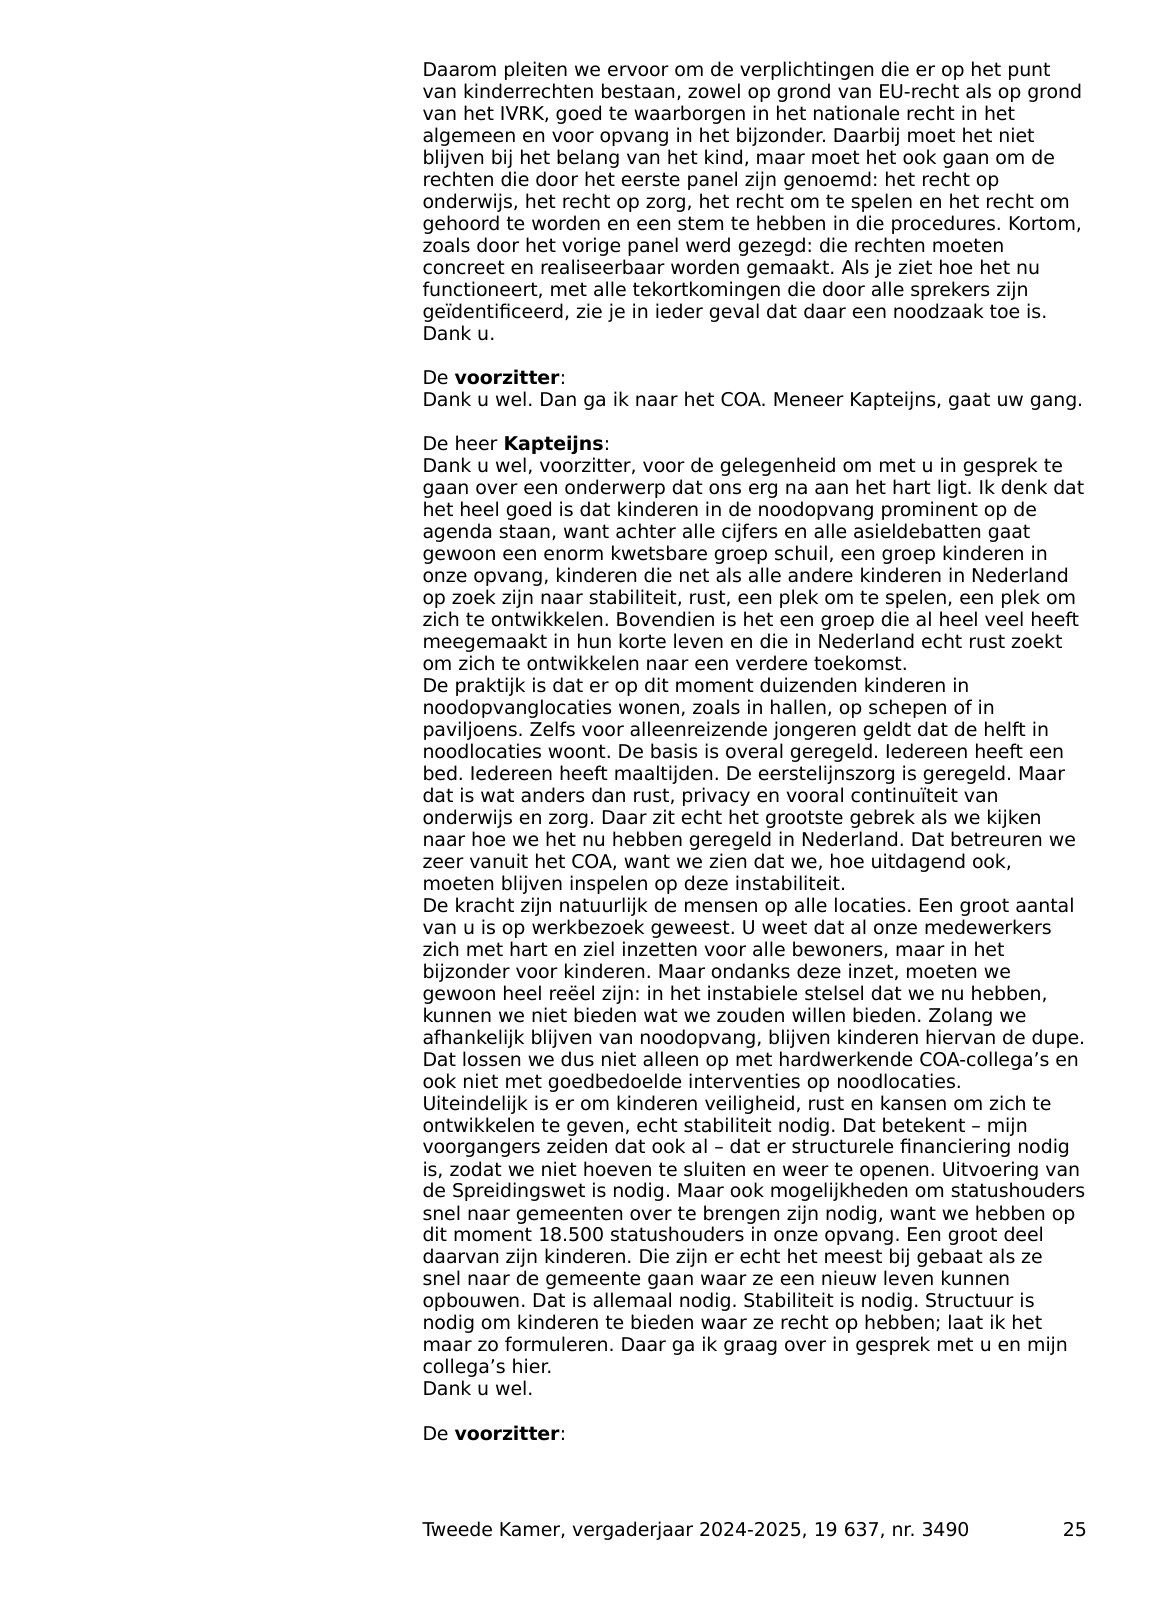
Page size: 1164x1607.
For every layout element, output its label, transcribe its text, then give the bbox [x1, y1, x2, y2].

text De praktijk is dat er op dit moment duizenden kinderen in noodopvanglocaties wonen, zoals in hallen, op schepen of in paviljoens. Zelfs voor alleenreizende jongeren geldt dat de helft in noodlocaties woont. De basis is overal geregeld. Iedereen heeft een bed. Iedereen heeft maaltijden. De eerstelijnszorg is geregeld. Maar dat is wat anders dan rust, privacy en vooral continuïteit van onderwijs en zorg. Daar zit echt het grootste gebrek als we kijken naar hoe we het nu hebben geregeld in Nederland. Dat betreuren we zeer vanuit het COA, want we zien dat we, hoe uitdagend ook, moeten blijven inspelen op deze instabiliteit. [422, 675, 1087, 895]
text Dank u wel, voorzitter, voor de gelegenheid om met u in gesprek te gaan over een onderwerp dat ons erg na aan het hart ligt. Ik denk dat het heel goed is dat kinderen in de noodopvang prominent op de agenda staan, want achter alle cijfers en alle asieldebatten gaat gewoon een enorm kwetsbare groep schuil, een groep kinderen in onze opvang, kinderen die net als alle andere kinderen in Nederland op zoek zijn naar stabiliteit, rust, een plek om te spelen, een plek om zich te ontwikkelen. Bovendien is het een groep die al heel veel heeft meegemaakt in hun korte leven en die in Nederland echt rust zoekt om zich te ontwikkelen naar een verdere toekomst. [422, 455, 1087, 675]
text Uiteindelijk is er om kinderen veiligheid, rust en kansen om zich te ontwikkelen te geven, echt stabiliteit nodig. Dat betekent – mijn voorgangers zeiden dat ook al – dat er structurele financiering nodig is, zodat we niet hoeven te sluiten en weer te openen. Uitvoering van de Spreidingswet is nodig. Maar ook mogelijkheden om statushouders snel naar gemeenten over te brengen zijn nodig, want we hebben op dit moment 18.500 statushouders in onze opvang. Een groot deel daarvan zijn kinderen. Die zijn er echt het meest bij gebaat als ze snel naar de gemeente gaan waar ze een nieuw leven kunnen opbouwen. Dat is allemaal nodig. Stabiliteit is nodig. Structuur is nodig om kinderen te bieden waar ze recht op hebben; laat ik het maar zo formuleren. Daar ga ik graag over in gesprek met u en mijn collega’s hier. [422, 1092, 1087, 1378]
text Dank u wel. Dan ga ik naar het COA. Meneer Kapteijns, gaat uw gang. [422, 389, 1087, 411]
text Dank u wel. [422, 1378, 1087, 1400]
text Dank u. [422, 323, 1087, 345]
text Daarom pleiten we ervoor om de verplichtingen die er op het punt van kinderrechten bestaan, zowel op grond van EU-recht als op grond van het IVRK, goed te waarborgen in het nationale recht in het algemeen en voor opvang in het bijzonder. Daarbij moet het niet blijven bij het belang van het kind, maar moet het ook gaan om de rechten die door het eerste panel zijn genoemd: het recht op onderwijs, het recht op zorg, het recht om te spelen en het recht om gehoord te worden en een stem te hebben in die procedures. Kortom, zoals door het vorige panel werd gezegd: die rechten moeten concreet en realiseerbaar worden gemaakt. Als je ziet hoe het nu functioneert, met alle tekortkomingen die door alle sprekers zijn geïdentificeerd, zie je in ieder geval dat daar een noodzaak toe is. [422, 59, 1087, 323]
text De voorzitter: [422, 1422, 1087, 1444]
text De heer Kapteijns: [422, 433, 1087, 455]
text De voorzitter: [422, 367, 1087, 389]
text De kracht zijn natuurlijk de mensen op alle locaties. Een groot aantal van u is op werkbezoek geweest. U weet dat al onze medewerkers zich met hart en ziel inzetten voor alle bewoners, maar in het bijzonder voor kinderen. Maar ondanks deze inzet, moeten we gewoon heel reëel zijn: in het instabiele stelsel dat we nu hebben, kunnen we niet bieden wat we zouden willen bieden. Zolang we afhankelijk blijven van noodopvang, blijven kinderen hiervan de dupe. Dat lossen we dus niet alleen op met hardwerkende COA-collega’s en ook niet met goedbedoelde interventies op noodlocaties. [422, 895, 1087, 1092]
